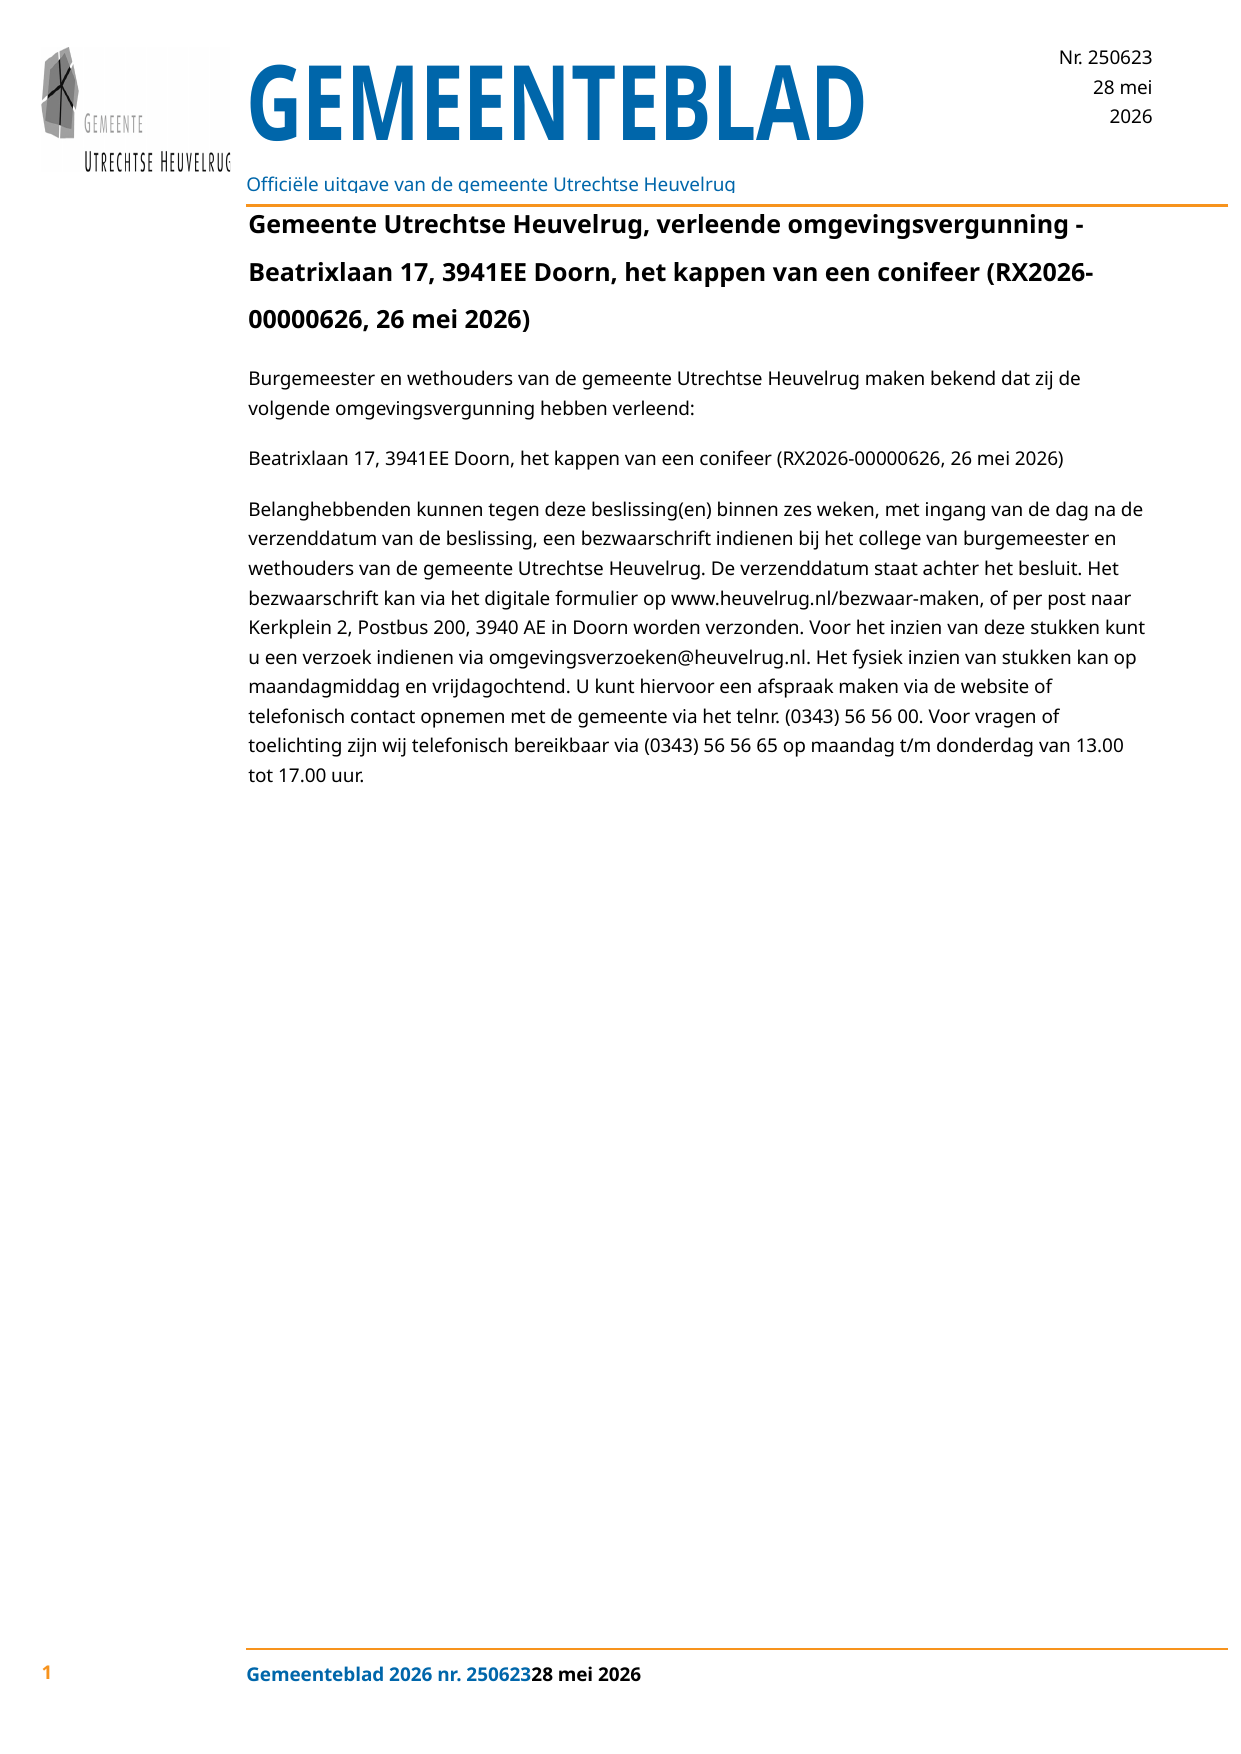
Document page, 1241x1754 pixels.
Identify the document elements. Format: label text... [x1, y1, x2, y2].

text Beatrixlaan 17, 3941EE Doorn, het kappen van een conifeer (RX2026-00000626, 26 mei 2026) [248, 446, 1152, 471]
text Burgemeester en wethouders van de gemeente Utrechtse Heuvelrug maken bekend dat zij de volgende omgevingsvergunning hebben verleend: [248, 366, 1152, 421]
text Belanghebbenden kunnen tegen deze beslissing(en) binnen zes weken, met ingang van de dag na de verzenddatum van de beslissing, een bezwaarschrift indienen bij het college van burgemeester en wethouders van de gemeente Utrechtse Heuvelrug. De verzenddatum staat achter het besluit. Het bezwaarschrift kan via het digitale formulier op www.heuvelrug.nl/bezwaar-maken, of per post naar Kerkplein 2, Postbus 200, 3940 AE in Doorn worden verzonden. Voor het inzien van deze stukken kunt u een verzoek indienen via omgevingsverzoeken@heuvelrug.nl. Het fysiek inzien van stukken kan op maandagmiddag en vrijdagochtend. U kunt hiervoor een afspraak maken via de website of telefonisch contact opnemen met de gemeente via het telnr. (0343) 56 56 00. Voor vragen of toelichting zijn wij telefonisch bereikbaar via (0343) 56 56 65 op maandag t/m donderdag van 13.00 tot 17.00 uur. [248, 496, 1152, 788]
picture [41, 47, 231, 172]
text Gemeente Utrechtse Heuvelrug, verleende omgevingsvergunning - Beatrixlaan 17, 3941EE Doorn, het kappen van een conifeer (RX2026-00000626, 26 mei 2026) [248, 207, 1152, 336]
